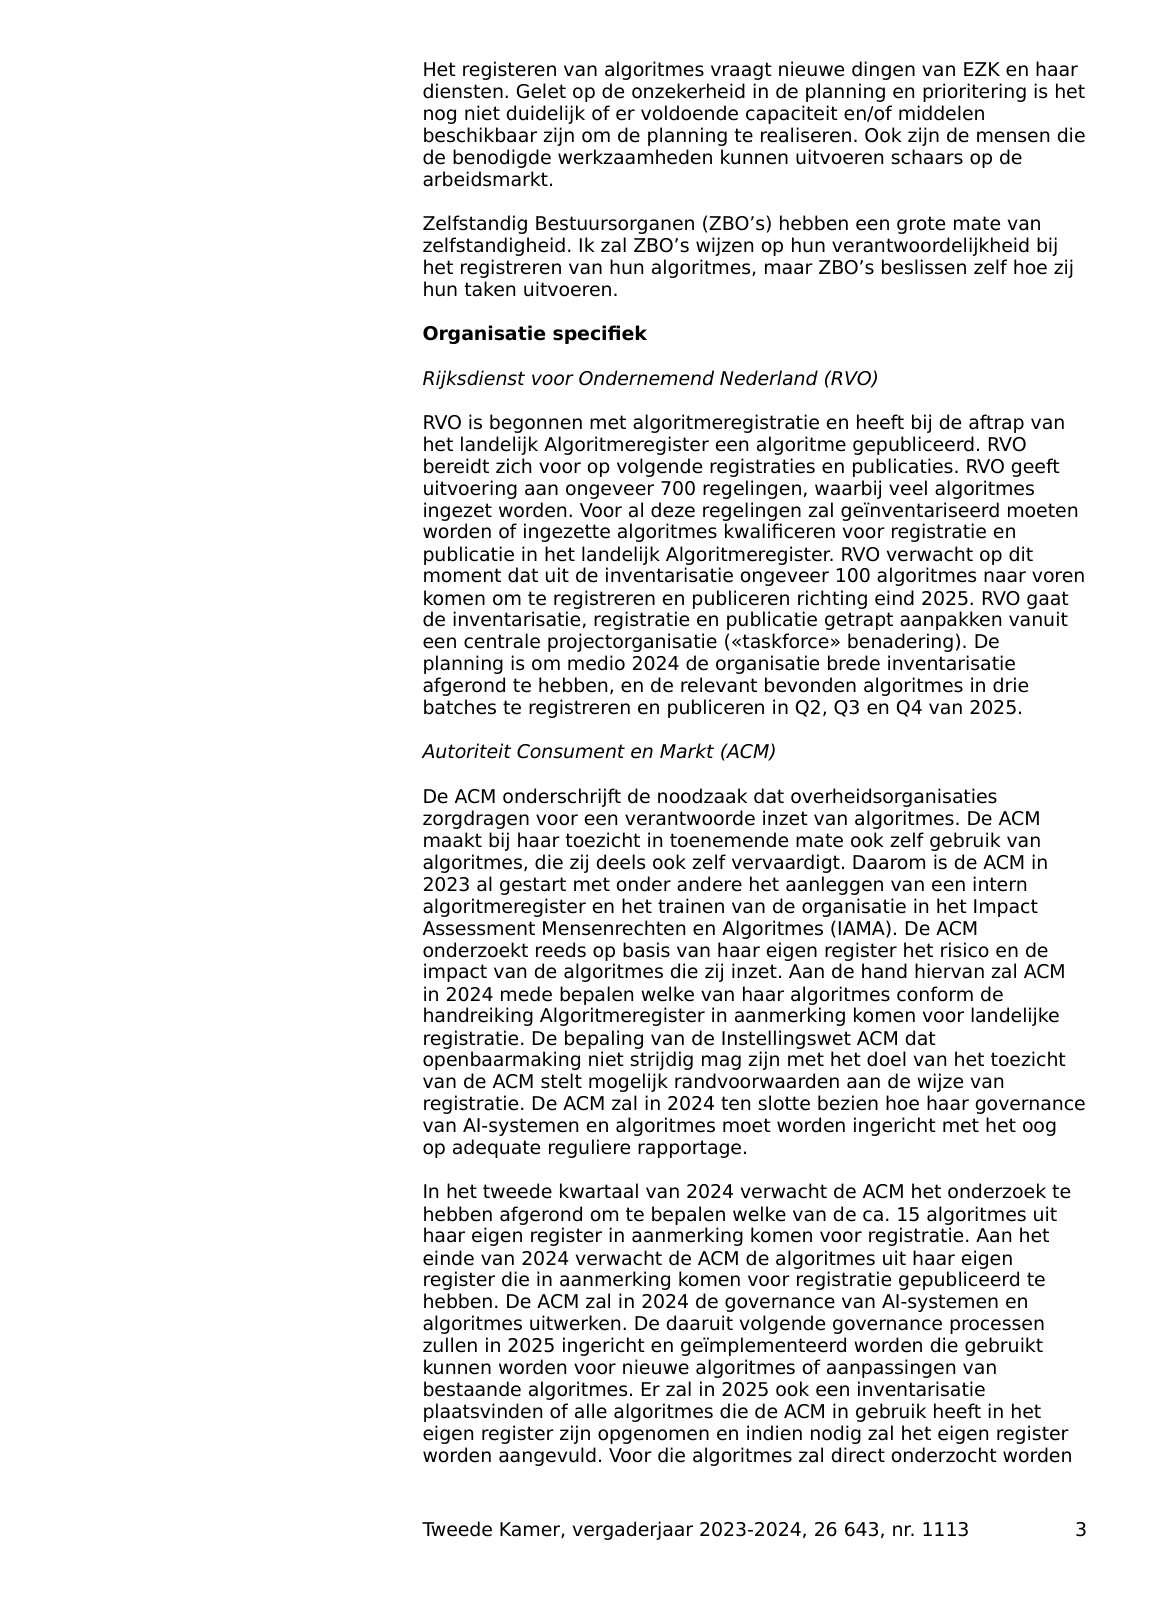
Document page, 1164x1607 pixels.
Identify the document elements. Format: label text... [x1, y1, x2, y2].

text Het registeren van algoritmes vraagt nieuwe dingen van EZK en haar diensten. Gelet op de onzekerheid in de planning en prioritering is het nog niet duidelijk of er voldoende capaciteit en/of middelen beschikbaar zijn om de planning te realiseren. Ook zijn de mensen die de benodigde werkzaamheden kunnen uitvoeren schaars op de arbeidsmarkt. [422, 59, 1087, 191]
text RVO is begonnen met algoritmeregistratie en heeft bij de aftrap van het landelijk Algoritmeregister een algoritme gepubliceerd. RVO bereidt zich voor op volgende registraties en publicaties. RVO geeft uitvoering aan ongeveer 700 regelingen, waarbij veel algoritmes ingezet worden. Voor al deze regelingen zal geïnventariseerd moeten worden of ingezette algoritmes kwalificeren voor registratie en publicatie in het landelijk Algoritmeregister. RVO verwacht op dit moment dat uit de inventarisatie ongeveer 100 algoritmes naar voren komen om te registreren en publiceren richting eind 2025. RVO gaat de inventarisatie, registratie en publicatie getrapt aanpakken vanuit een centrale projectorganisatie («taskforce» benadering). De planning is om medio 2024 de organisatie brede inventarisatie afgerond te hebben, en de relevant bevonden algoritmes in drie batches te registreren en publiceren in Q2, Q3 en Q4 van 2025. [422, 412, 1087, 719]
text Zelfstandig Bestuursorganen (ZBO’s) hebben een grote mate van zelfstandigheid. Ik zal ZBO’s wijzen op hun verantwoordelijkheid bij het registreren van hun algoritmes, maar ZBO’s beslissen zelf hoe zij hun taken uitvoeren. [422, 213, 1087, 301]
text De ACM onderschrijft de noodzaak dat overheidsorganisaties zorgdragen voor een verantwoorde inzet van algoritmes. De ACM maakt bij haar toezicht in toenemende mate ook zelf gebruik van algoritmes, die zij deels ook zelf vervaardigt. Daarom is de ACM in 2023 al gestart met onder andere het aanleggen van een intern algoritmeregister en het trainen van de organisatie in het Impact Assessment Mensenrechten en Algoritmes (IAMA). De ACM onderzoekt reeds op basis van haar eigen register het risico en de impact van de algoritmes die zij inzet. Aan de hand hiervan zal ACM in 2024 mede bepalen welke van haar algoritmes conform de handreiking Algoritmeregister in aanmerking komen voor landelijke registratie. De bepaling van de Instellingswet ACM dat openbaarmaking niet strijdig mag zijn met het doel van het toezicht van de ACM stelt mogelijk randvoorwaarden aan de wijze van registratie. De ACM zal in 2024 ten slotte bezien hoe haar governance van AI-systemen en algoritmes moet worden ingericht met het oog op adequate reguliere rapportage. [422, 786, 1087, 1159]
subtitle Rijksdienst voor Ondernemend Nederland (RVO) [422, 367, 1087, 389]
subtitle Organisatie specifiek [422, 323, 1087, 345]
text In het tweede kwartaal van 2024 verwacht de ACM het onderzoek te hebben afgerond om te bepalen welke van de ca. 15 algoritmes uit haar eigen register in aanmerking komen voor registratie. Aan het einde van 2024 verwacht de ACM de algoritmes uit haar eigen register die in aanmerking komen voor registratie gepubliceerd te hebben. De ACM zal in 2024 de governance van AI-systemen en algoritmes uitwerken. De daaruit volgende governance processen zullen in 2025 ingericht en geïmplementeerd worden die gebruikt kunnen worden voor nieuwe algoritmes of aanpassingen van bestaande algoritmes. Er zal in 2025 ook een inventarisatie plaatsvinden of alle algoritmes die de ACM in gebruik heeft in het eigen register zijn opgenomen en indien nodig zal het eigen register worden aangevuld. Voor die algoritmes zal direct onderzocht worden [422, 1181, 1087, 1467]
subtitle Autoriteit Consument en Markt (ACM) [422, 741, 1087, 763]
